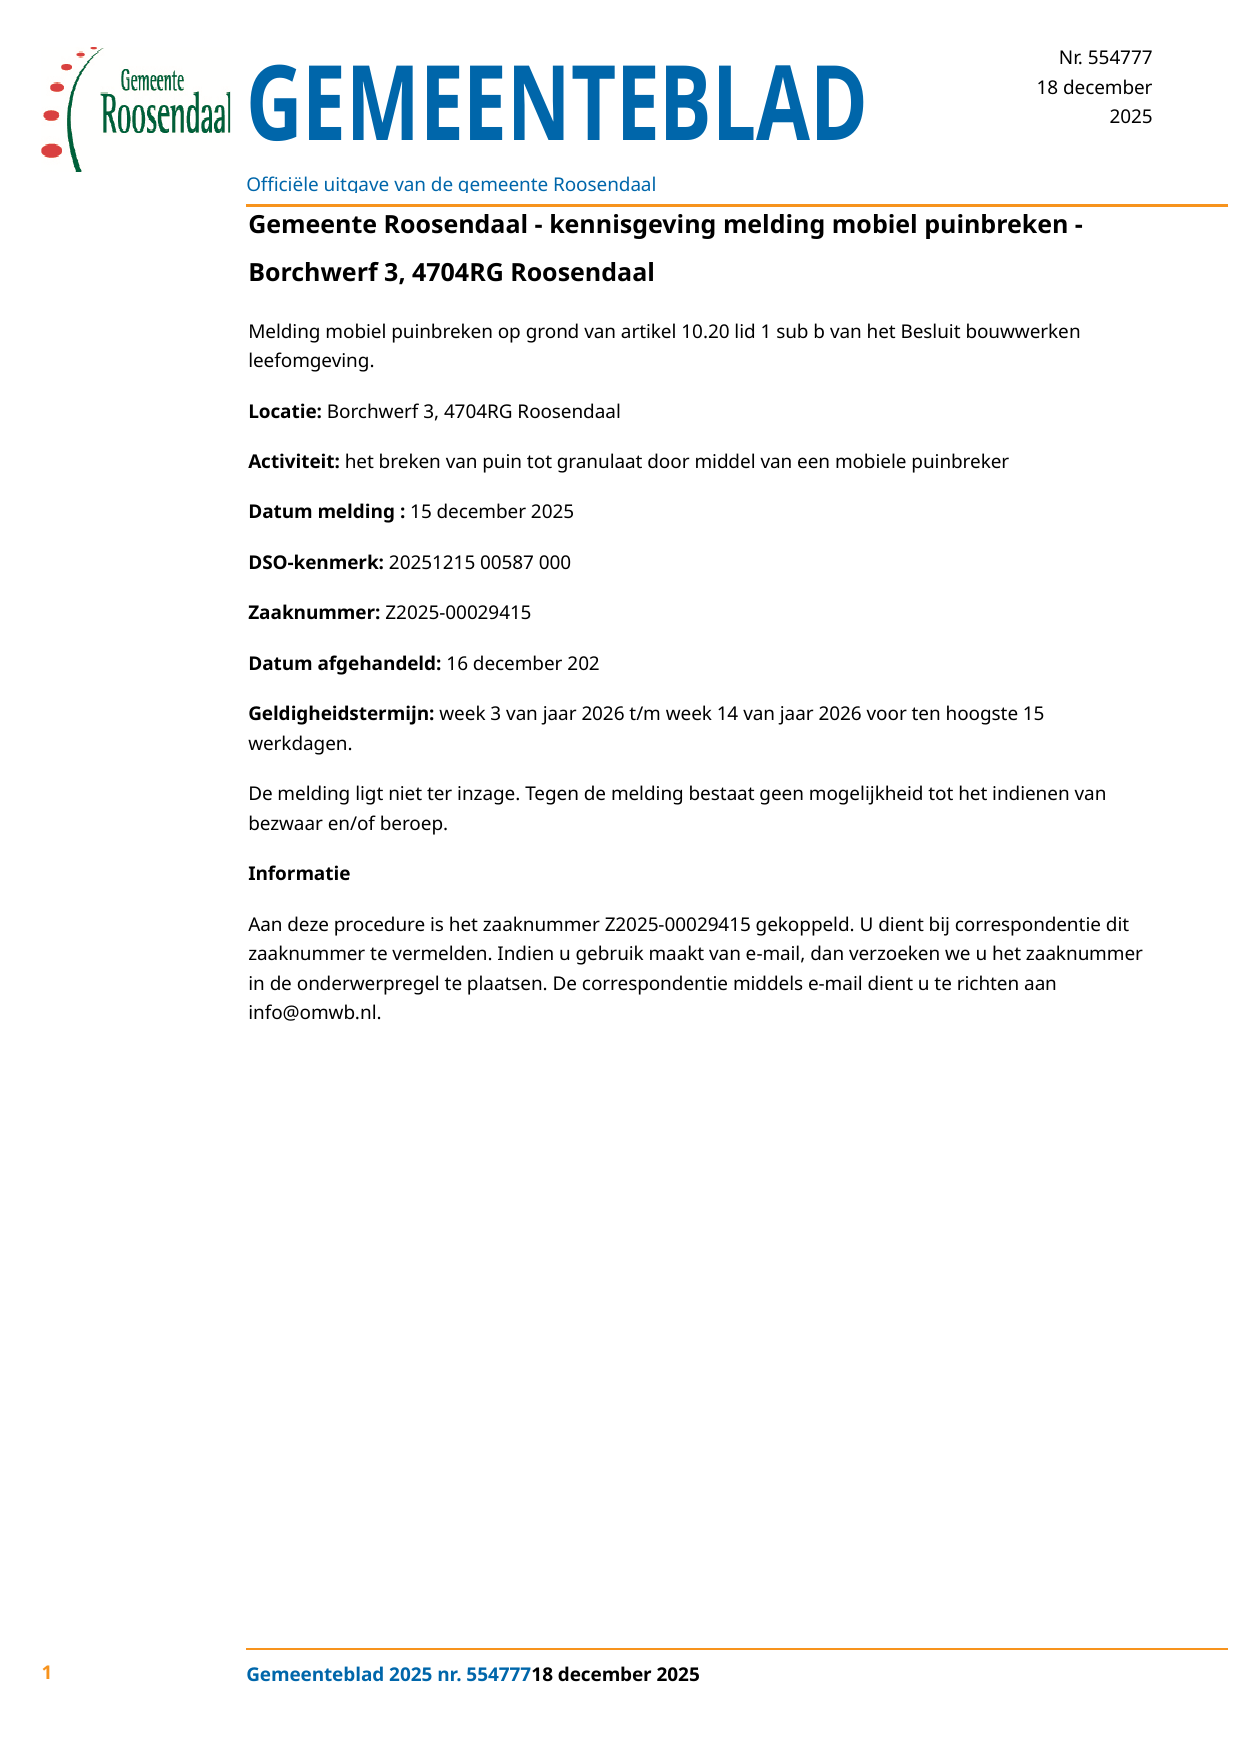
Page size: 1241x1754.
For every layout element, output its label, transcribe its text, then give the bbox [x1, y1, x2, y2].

text Zaaknummer: Z2025-00029415 [248, 599, 1152, 625]
text Aan deze procedure is het zaaknummer Z2025-00029415 gekoppeld. U dient bij correspondentie dit zaaknummer te vermelden. Indien u gebruik maakt van e-mail, dan verzoeken we u het zaaknummer in de onderwerpregel te plaatsen. De correspondentie middels e-mail dient u te richten aan info@omwb.nl. [248, 911, 1152, 1025]
text Datum afgehandeld: 16 december 202 [248, 650, 1152, 676]
text Gemeente Roosendaal - kennisgeving melding mobiel puinbreken - Borchwerf 3, 4704RG Roosendaal [248, 207, 1152, 288]
text Datum melding : 15 december 2025 [248, 499, 1152, 524]
text Activiteit: het breken van puin tot granulaat door middel van een mobiele puinbreker [248, 448, 1152, 474]
text Locatie: Borchwerf 3, 4704RG Roosendaal [248, 398, 1152, 424]
text De melding ligt niet ter inzage. Tegen de melding bestaat geen mogelijkheid tot het indienen van bezwaar en/of beroep. [248, 780, 1152, 836]
text Geldigheidstermijn: week 3 van jaar 2026 t/m week 14 van jaar 2026 voor ten hoogste 15 werkdagen. [248, 700, 1152, 756]
picture [41, 47, 231, 172]
text Melding mobiel puinbreken op grond van artikel 10.20 lid 1 sub b van het Besluit bouwwerken leefomgeving. [248, 318, 1152, 373]
text DSO-kenmerk: 20251215 00587 000 [248, 549, 1152, 575]
text Informatie [248, 860, 1152, 886]
